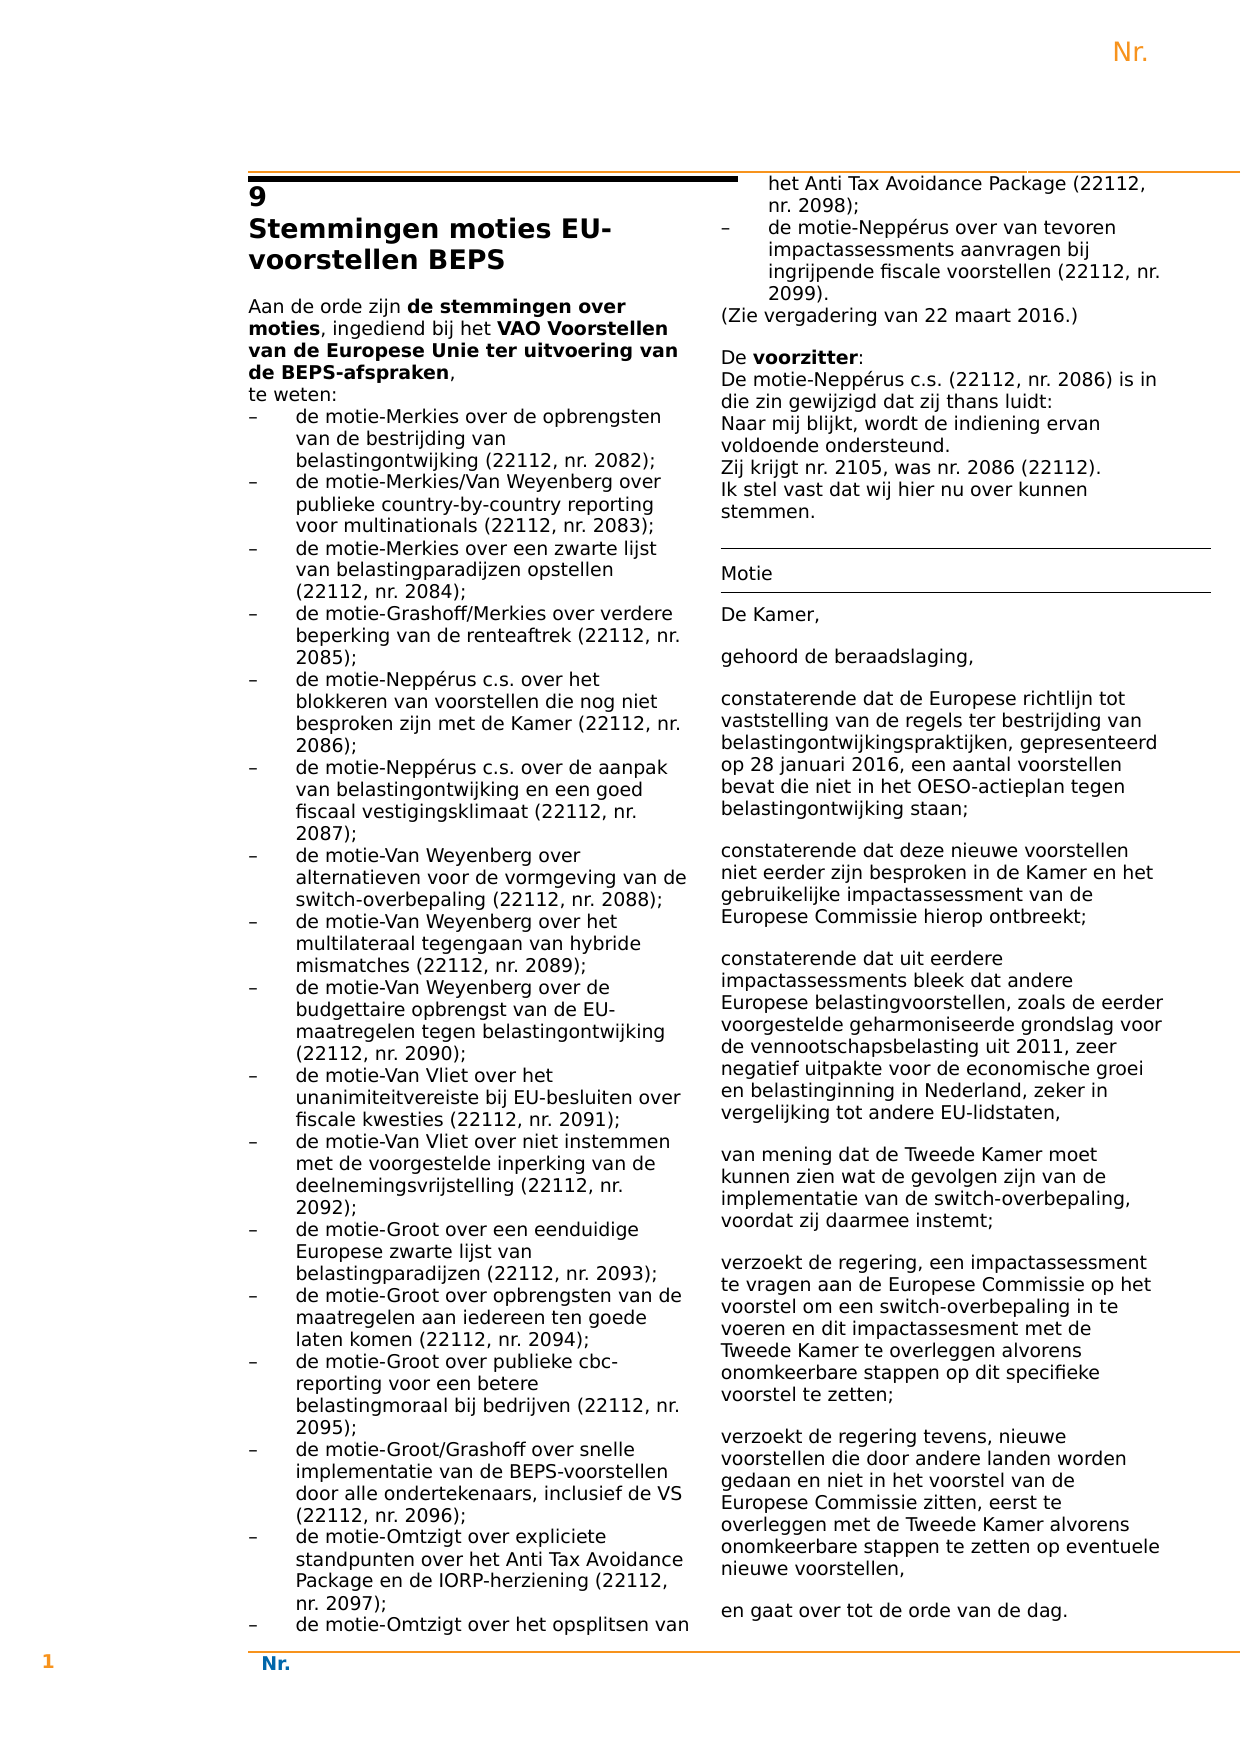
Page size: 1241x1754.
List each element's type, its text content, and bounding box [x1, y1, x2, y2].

list de motie-Neppérus over van tevoren impactassessments aanvragen bij ingrijpende fiscale voorstellen (22112, nr. 2099). [721, 217, 1163, 305]
list de motie-Merkies over een zwarte lijst van belastingparadijzen opstellen (22112, nr. 2084); [248, 537, 691, 603]
list de motie-Neppérus c.s. over de aanpak van belastingontwijking en een goed fiscaal vestigingsklimaat (22112, nr. 2087); [248, 757, 691, 845]
list de motie-Merkies/Van Weyenberg over publieke country-by-country reporting voor multinationals (22112, nr. 2083); [248, 471, 691, 537]
list de motie-Merkies over de opbrengsten van de bestrijding van belastingontwijking (22112, nr. 2082); [248, 406, 691, 471]
list de motie-Omtzigt over expliciete standpunten over het Anti Tax Avoidance Package en de IORP-herziening (22112, nr. 2097); [248, 1526, 691, 1614]
text Zij krijgt nr. 2105, was nr. 2086 (22112). [721, 457, 1163, 478]
list de motie-Groot over opbrengsten van de maatregelen aan iedereen ten goede laten komen (22112, nr. 2094); [248, 1285, 691, 1351]
text constaterende dat deze nieuwe voorstellen niet eerder zijn besproken in de Kamer en het gebruikelijke impactassessment van de Europese Commissie hierop ontbreekt; [721, 840, 1163, 928]
text De Kamer, [721, 604, 1163, 626]
list de motie-Van Vliet over niet instemmen met de voorgestelde inperking van de deelnemingsvrijstelling (22112, nr. 2092); [248, 1131, 691, 1219]
list de motie-Groot over publieke cbc-reporting voor een betere belastingmoraal bij bedrijven (22112, nr. 2095); [248, 1351, 691, 1438]
text Aan de orde zijn de stemmingen over moties, ingediend bij het VAO Voorstellen van de Europese Unie ter uitvoering van de BEPS-afspraken, [248, 296, 691, 383]
title 9 Stemmingen moties EU-voorstellen BEPS [248, 182, 691, 276]
text De voorzitter: [721, 347, 1163, 369]
text gehoord de beraadslaging, [721, 646, 1163, 668]
list de motie-Groot/Grashoff over snelle implementatie van de BEPS-voorstellen door alle ondertekenaars, inclusief de VS (22112, nr. 2096); [248, 1438, 691, 1526]
text te weten: [248, 383, 691, 406]
list de motie-Grashoff/Merkies over verdere beperking van de renteaftrek (22112, nr. 2085); [248, 603, 691, 669]
text (Zie vergadering van 22 maart 2016.) [721, 305, 1163, 327]
text constaterende dat uit eerdere impactassessments bleek dat andere Europese belastingvoorstellen, zoals de eerder voorgestelde geharmoniseerde grondslag voor de vennootschapsbelasting uit 2011, zeer negatief uitpakte voor de economische groei en belastinginning in Nederland, zeker in vergelijking tot andere EU-lidstaten, [721, 948, 1163, 1124]
text constaterende dat de Europese richtlijn tot vaststelling van de regels ter bestrijding van belastingontwijkingspraktijken, gepresenteerd op 28 januari 2016, een aantal voorstellen bevat die niet in het OESO-actieplan tegen belastingontwijking staan; [721, 688, 1163, 820]
text verzoekt de regering tevens, nieuwe voorstellen die door andere landen worden gedaan en niet in het voorstel van de Europese Commissie zitten, eerst te overleggen met de Tweede Kamer alvorens onomkeerbare stappen te zetten op eventuele nieuwe voorstellen, [721, 1426, 1163, 1579]
list het Anti Tax Avoidance Package (22112, nr. 2098); [721, 173, 1163, 217]
list de motie-Van Weyenberg over het multilateraal tegengaan van hybride mismatches (22112, nr. 2089); [248, 911, 691, 977]
list de motie-Van Vliet over het unanimiteitvereiste bij EU-besluiten over fiscale kwesties (22112, nr. 2091); [248, 1065, 691, 1131]
text verzoekt de regering, een impactassessment te vragen aan de Europese Commissie op het voorstel om een switch-overbepaling in te voeren en dit impactassesment met de Tweede Kamer te overleggen alvorens onomkeerbare stappen op dit specifieke voorstel te zetten; [721, 1252, 1163, 1406]
list de motie-Omtzigt over het opsplitsen van [248, 1614, 691, 1636]
list de motie-Van Weyenberg over alternatieven voor de vormgeving van de switch-overbepaling (22112, nr. 2088); [248, 845, 691, 911]
list de motie-Van Weyenberg over de budgettaire opbrengst van de EU-maatregelen tegen belastingontwijking (22112, nr. 2090); [248, 977, 691, 1065]
text en gaat over tot de orde van de dag. [721, 1599, 1163, 1622]
list de motie-Groot over een eenduidige Europese zwarte lijst van belastingparadijzen (22112, nr. 2093); [248, 1219, 691, 1285]
text Naar mij blijkt, wordt de indiening ervan voldoende ondersteund. [721, 413, 1163, 457]
text Ik stel vast dat wij hier nu over kunnen stemmen. [721, 478, 1163, 522]
text van mening dat de Tweede Kamer moet kunnen zien wat de gevolgen zijn van de implementatie van de switch-overbepaling, voordat zij daarmee instemt; [721, 1144, 1163, 1232]
text De motie-Neppérus c.s. (22112, nr. 2086) is in die zin gewijzigd dat zij thans luidt: [721, 369, 1163, 413]
list de motie-Neppérus c.s. over het blokkeren van voorstellen die nog niet besproken zijn met de Kamer (22112, nr. 2086); [248, 669, 691, 757]
text Motie [721, 562, 1163, 584]
